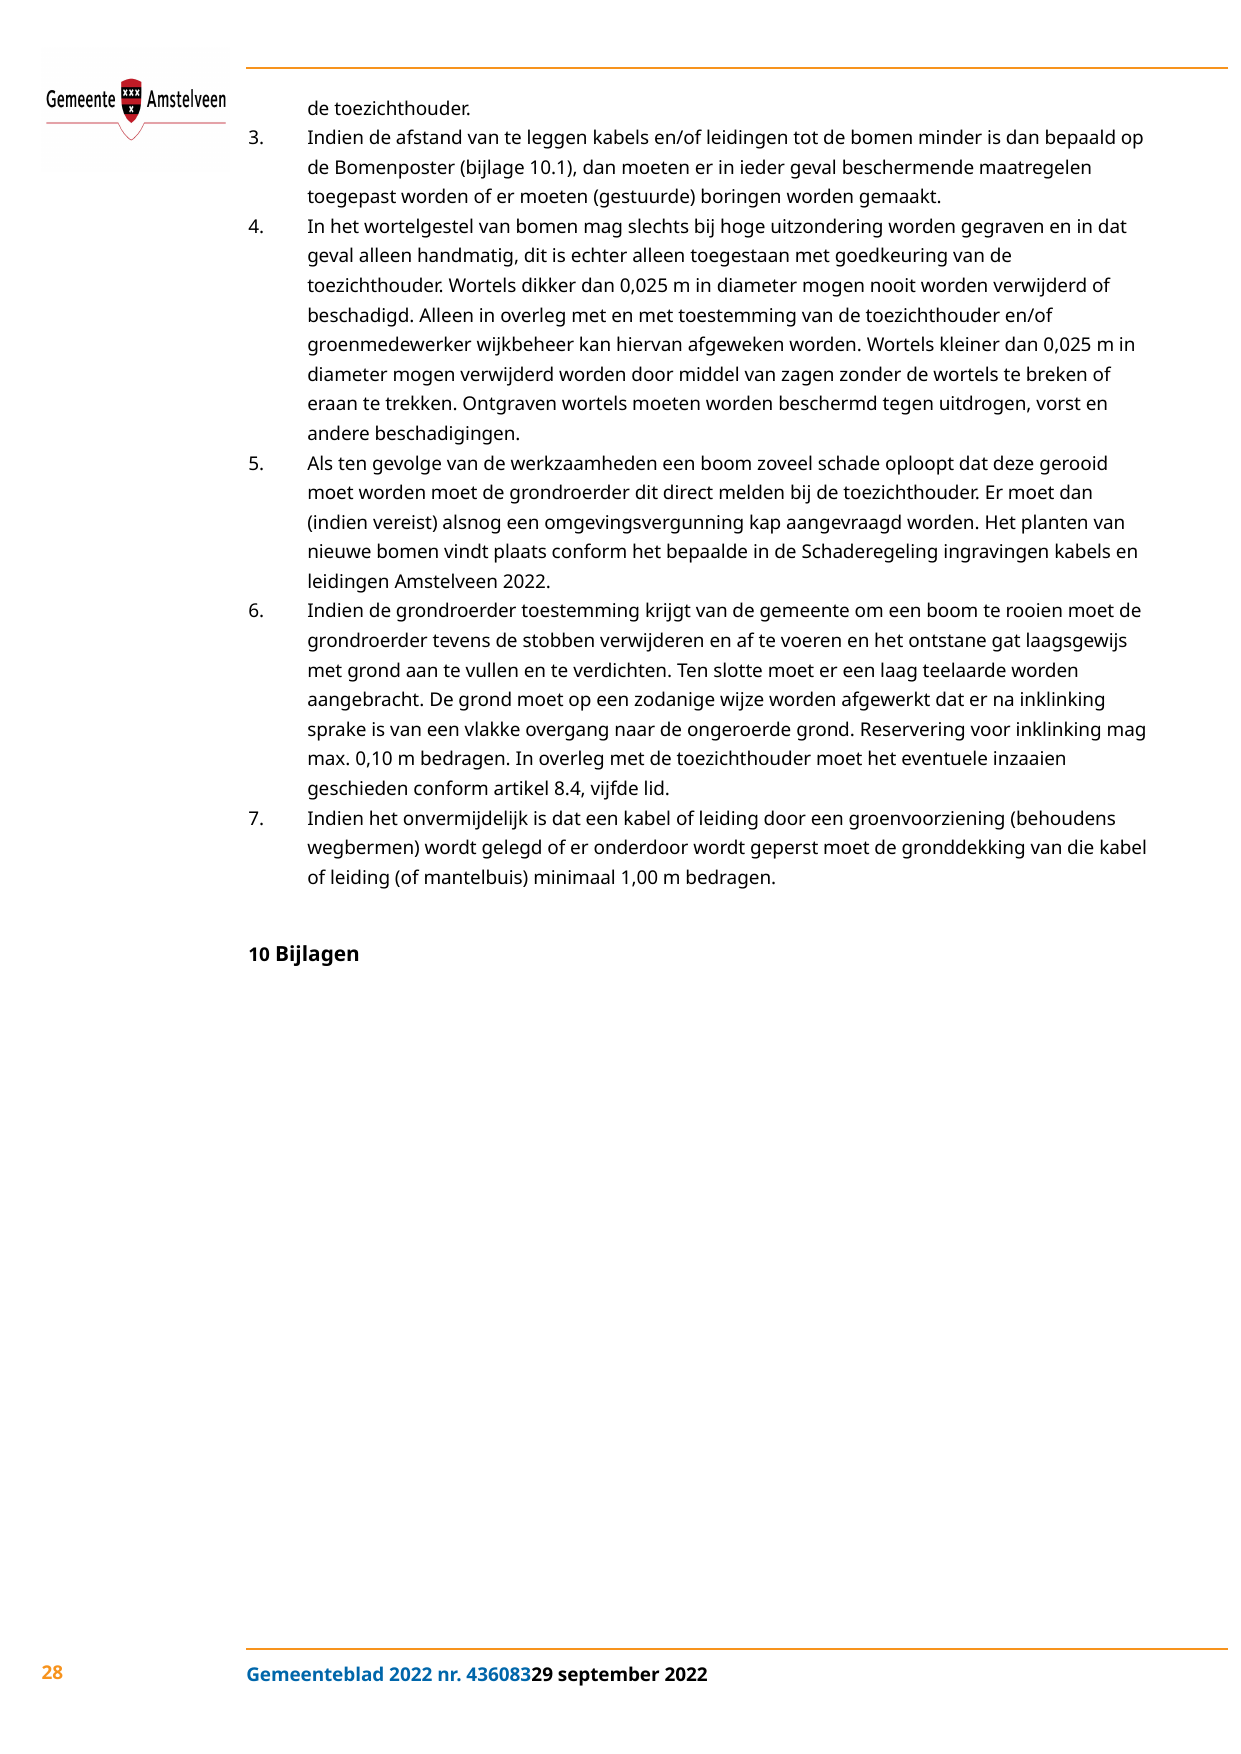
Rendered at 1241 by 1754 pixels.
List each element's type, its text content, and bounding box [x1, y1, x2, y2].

list Indien de grondroerder toestemming krijgt van de gemeente om een boom te rooien moet de grondroerder tevens de stobben verwijderen en af te voeren en het ontstane gat laagsgewijs met grond aan te vullen en te verdichten. Ten slotte moet er een laag teelaarde worden aangebracht. De grond moet op een zodanige wijze worden afgewerkt dat er na inklinking sprake is van een vlakke overgang naar de ongeroerde grond. Reservering voor inklinking mag max. 0,10 m bedragen. In overleg met de toezichthouder moet het eventuele inzaaien geschieden conform artikel 8.4, vijfde lid. [248, 598, 1152, 801]
list Indien het onvermijdelijk is dat een kabel of leiding door een groenvoorziening (behoudens wegbermen) wordt gelegd of er onderdoor wordt geperst moet de gronddekking van die kabel of leiding (of mantelbuis) minimaal 1,00 m bedragen. [248, 805, 1152, 890]
list Als ten gevolge van de werkzaamheden een boom zoveel schade oploopt dat deze gerooid moet worden moet de grondroerder dit direct melden bij de toezichthouder. Er moet dan (indien vereist) alsnog een omgevingsvergunning kap aangevraagd worden. Het planten van nieuwe bomen vindt plaats conform het bepaalde in de Schaderegeling ingravingen kabels en leidingen Amstelveen 2022. [248, 450, 1152, 594]
text 10 Bijlagen [248, 939, 1152, 968]
list de toezichthouder. [248, 95, 1152, 121]
picture [41, 47, 231, 172]
list Indien de afstand van te leggen kabels en/of leidingen tot de bomen minder is dan bepaald op de Bomenposter (bijlage 10.1), dan moeten er in ieder geval beschermende maatregelen toegepast worden of er moeten (gestuurde) boringen worden gemaakt. [248, 124, 1152, 209]
list In het wortelgestel van bomen mag slechts bij hoge uitzondering worden gegraven en in dat geval alleen handmatig, dit is echter alleen toegestaan met goedkeuring van de toezichthouder. Wortels dikker dan 0,025 m in diameter mogen nooit worden verwijderd of beschadigd. Alleen in overleg met en met toestemming van de toezichthouder en/of groenmedewerker wijkbeheer kan hiervan afgeweken worden. Wortels kleiner dan 0,025 m in diameter mogen verwijderd worden door middel van zagen zonder de wortels te breken of eraan te trekken. Ontgraven wortels moeten worden beschermd tegen uitdrogen, vorst en andere beschadigingen. [248, 213, 1152, 446]
